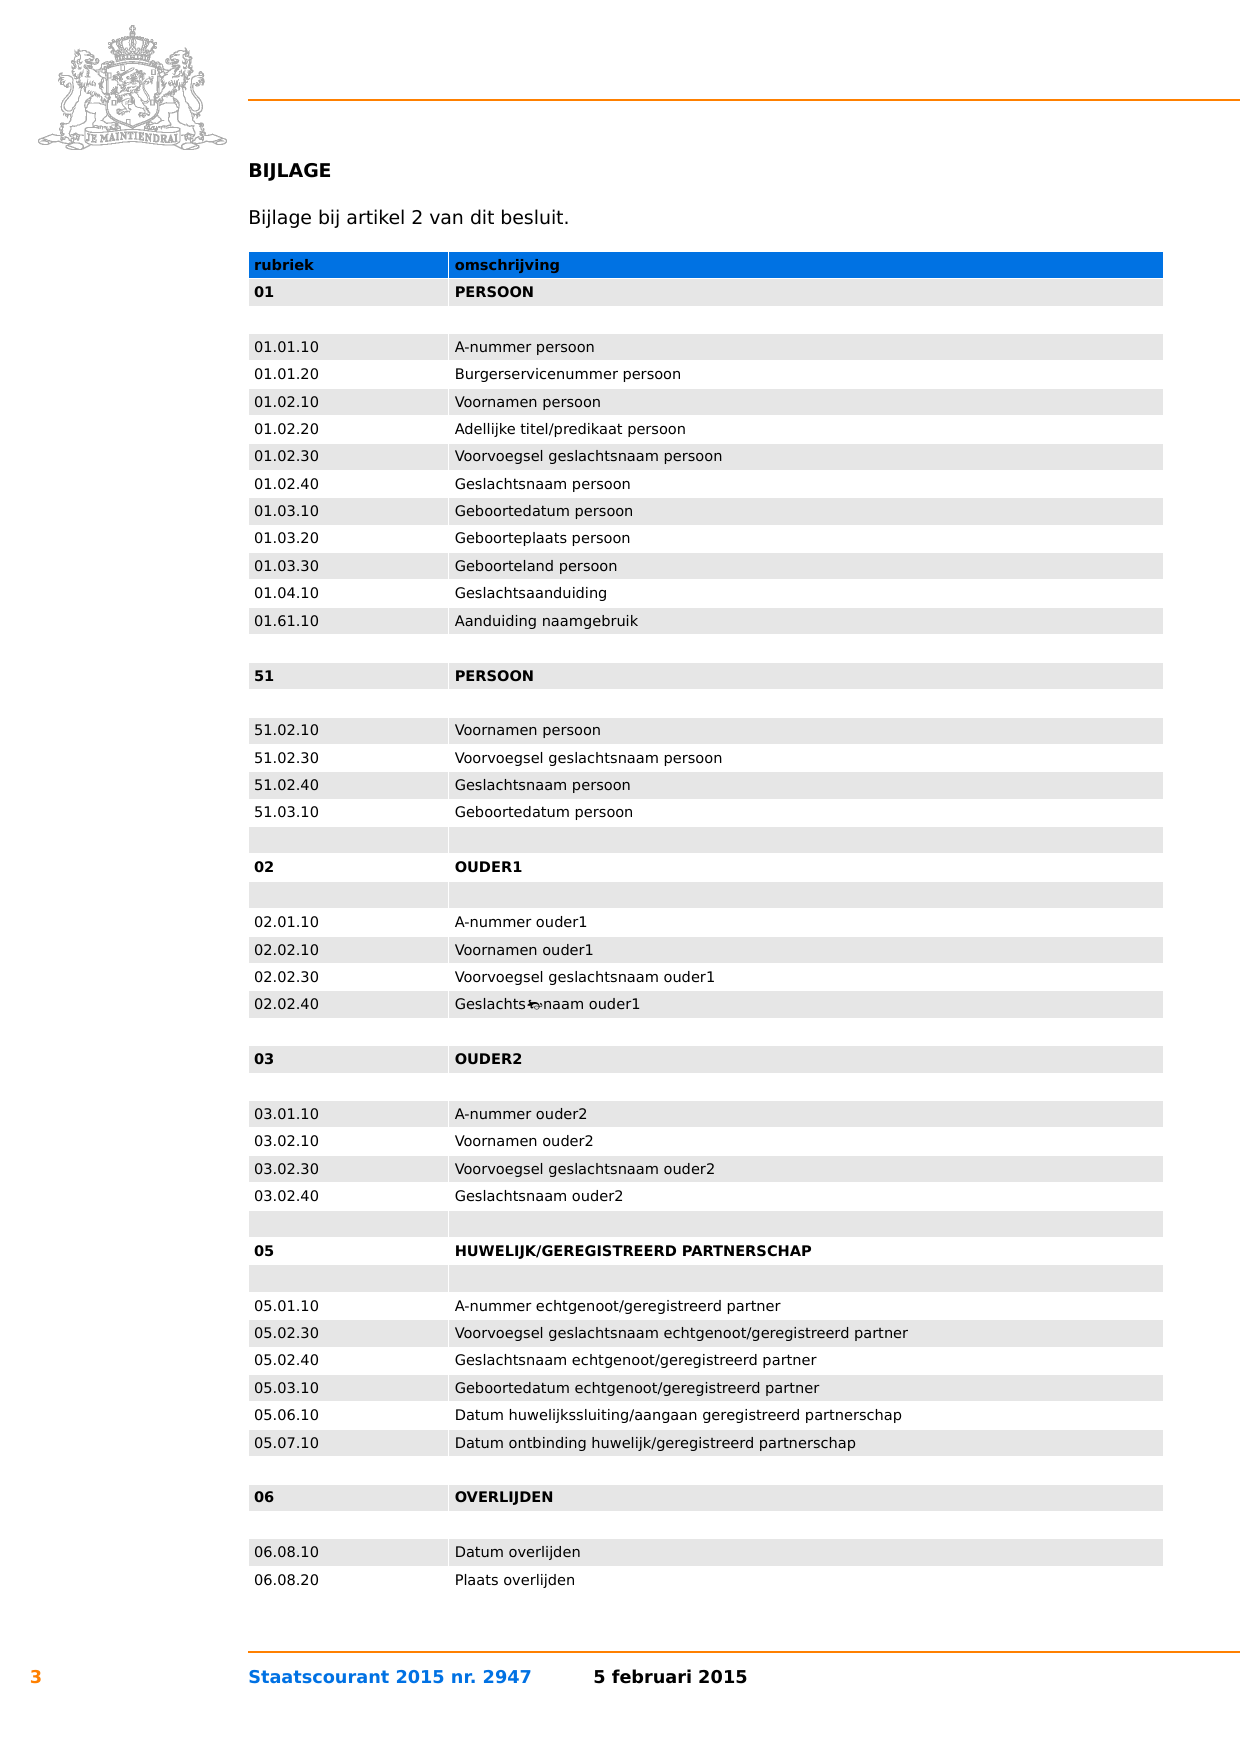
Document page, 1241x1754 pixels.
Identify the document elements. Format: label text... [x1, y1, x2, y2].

table_cell Geslachtsnaam persoon [449, 772, 1163, 799]
table_cell 03.01.10 [249, 1101, 448, 1127]
table_cell 51.02.40 [249, 772, 448, 799]
table_cell Voornamen ouder1 [449, 937, 1163, 963]
table_cell 02.02.10 [249, 937, 448, 963]
table_cell [249, 1512, 448, 1538]
table_cell 03.02.40 [249, 1183, 448, 1209]
table_cell Geboorteland persoon [449, 553, 1163, 579]
table_cell [449, 307, 1163, 333]
table_cell Plaats overlijden [449, 1567, 1163, 1593]
table_cell Geboortedatum persoon [449, 800, 1163, 826]
table_cell Voornamen ouder2 [449, 1129, 1163, 1155]
table_cell [249, 882, 448, 908]
table_cell Aanduiding naamgebruik [449, 608, 1163, 634]
table_cell Voorvoegsel geslachtsnaam echtgenoot/geregistreerd partner [449, 1320, 1163, 1347]
table_cell 05.01.10 [249, 1293, 448, 1319]
table_cell 05.02.40 [249, 1348, 448, 1374]
table_cell [449, 1512, 1163, 1538]
table_cell OUDER1 [449, 855, 1163, 881]
table_cell Datum ontbinding huwelijk/geregistreerd partnerschap [449, 1430, 1163, 1456]
table_cell PERSOON [449, 663, 1163, 689]
table_cell 06.08.10 [249, 1539, 448, 1566]
table_cell 05 [249, 1238, 448, 1264]
table_cell 05.06.10 [249, 1403, 448, 1429]
table_cell A-nummer persoon [449, 334, 1163, 360]
table_cell [249, 690, 448, 716]
table_cell 03.02.10 [249, 1129, 448, 1155]
table_cell 02 [249, 855, 448, 881]
table_cell HUWELIJK/GEREGISTREERD PARTNERSCHAP [449, 1238, 1163, 1264]
table_cell Voorvoegsel geslachtsnaam ouder2 [449, 1156, 1163, 1182]
table_cell Geslachtsaanduiding [449, 581, 1163, 607]
table_cell [449, 1074, 1163, 1100]
table_cell [449, 882, 1163, 908]
table_cell Burgerservicenummer persoon [449, 361, 1163, 388]
table_cell [249, 1457, 448, 1483]
table_cell 01.04.10 [249, 581, 448, 607]
table_cell 01.02.10 [249, 389, 448, 415]
table_cell 01.01.10 [249, 334, 448, 360]
table_cell [249, 827, 448, 853]
table_cell 01.03.20 [249, 526, 448, 552]
table_cell [449, 827, 1163, 853]
table_cell 01.02.40 [249, 471, 448, 497]
table_cell [449, 690, 1163, 716]
table_cell 01.01.20 [249, 361, 448, 388]
table_cell 02.01.10 [249, 909, 448, 936]
table_cell [249, 1074, 448, 1100]
table_cell 51 [249, 663, 448, 689]
table_header omschrijving [449, 252, 1163, 278]
table_cell Geslachtsnaam ouder1 [449, 991, 1163, 1018]
table_cell [249, 307, 448, 333]
table_cell 06 [249, 1485, 448, 1511]
table_cell 01.03.10 [249, 498, 448, 525]
table_cell [449, 1211, 1163, 1237]
subtitle BIJLAGE [248, 160, 1163, 182]
table_cell 01.02.30 [249, 444, 448, 470]
table_cell Voorvoegsel geslachtsnaam persoon [449, 444, 1163, 470]
table_cell [449, 635, 1163, 662]
table_cell 51.02.30 [249, 745, 448, 771]
table_cell PERSOON [449, 279, 1163, 306]
table_cell A-nummer ouder1 [449, 909, 1163, 936]
table_cell 05.02.30 [249, 1320, 448, 1347]
table_cell 01.02.20 [249, 416, 448, 442]
table_cell [249, 1265, 448, 1292]
table_cell [249, 1211, 448, 1237]
table_cell Geboorteplaats persoon [449, 526, 1163, 552]
table_cell [249, 1019, 448, 1045]
table_cell Geboortedatum persoon [449, 498, 1163, 525]
table_cell 05.03.10 [249, 1375, 448, 1401]
table_cell Voornamen persoon [449, 389, 1163, 415]
table_cell Geboortedatum echtgenoot/geregistreerd partner [449, 1375, 1163, 1401]
table_cell A-nummer echtgenoot/geregistreerd partner [449, 1293, 1163, 1319]
table_cell [449, 1457, 1163, 1483]
table_cell Datum huwelijkssluiting/aangaan geregistreerd partnerschap [449, 1403, 1163, 1429]
table_cell [449, 1265, 1163, 1292]
table_cell 02.02.30 [249, 964, 448, 990]
table_cell 05.07.10 [249, 1430, 448, 1456]
table_cell OUDER2 [449, 1046, 1163, 1073]
table_cell A-nummer ouder2 [449, 1101, 1163, 1127]
table_cell 01 [249, 279, 448, 306]
table_cell 02.02.40 [249, 991, 448, 1018]
table_cell 06.08.20 [249, 1567, 448, 1593]
picture [38, 25, 227, 150]
table_header rubriek [249, 252, 448, 278]
table_cell Voornamen persoon [449, 718, 1163, 744]
table_cell 01.03.30 [249, 553, 448, 579]
table_cell 51.03.10 [249, 800, 448, 826]
text Bijlage bij artikel 2 van dit besluit. [248, 207, 1163, 229]
table_cell 03 [249, 1046, 448, 1073]
table_cell Geslachtsnaam persoon [449, 471, 1163, 497]
table_cell Voorvoegsel geslachtsnaam persoon [449, 745, 1163, 771]
table_cell Geslachtsnaam ouder2 [449, 1183, 1163, 1209]
table_cell [249, 635, 448, 662]
table_cell 03.02.30 [249, 1156, 448, 1182]
table_cell Adellijke titel/predikaat persoon [449, 416, 1163, 442]
table_cell Datum overlijden [449, 1539, 1163, 1566]
table_cell Geslachtsnaam echtgenoot/geregistreerd partner [449, 1348, 1163, 1374]
table_cell 51.02.10 [249, 718, 448, 744]
table_cell 01.61.10 [249, 608, 448, 634]
table_cell OVERLIJDEN [449, 1485, 1163, 1511]
table_cell [449, 1019, 1163, 1045]
table_cell Voorvoegsel geslachtsnaam ouder1 [449, 964, 1163, 990]
